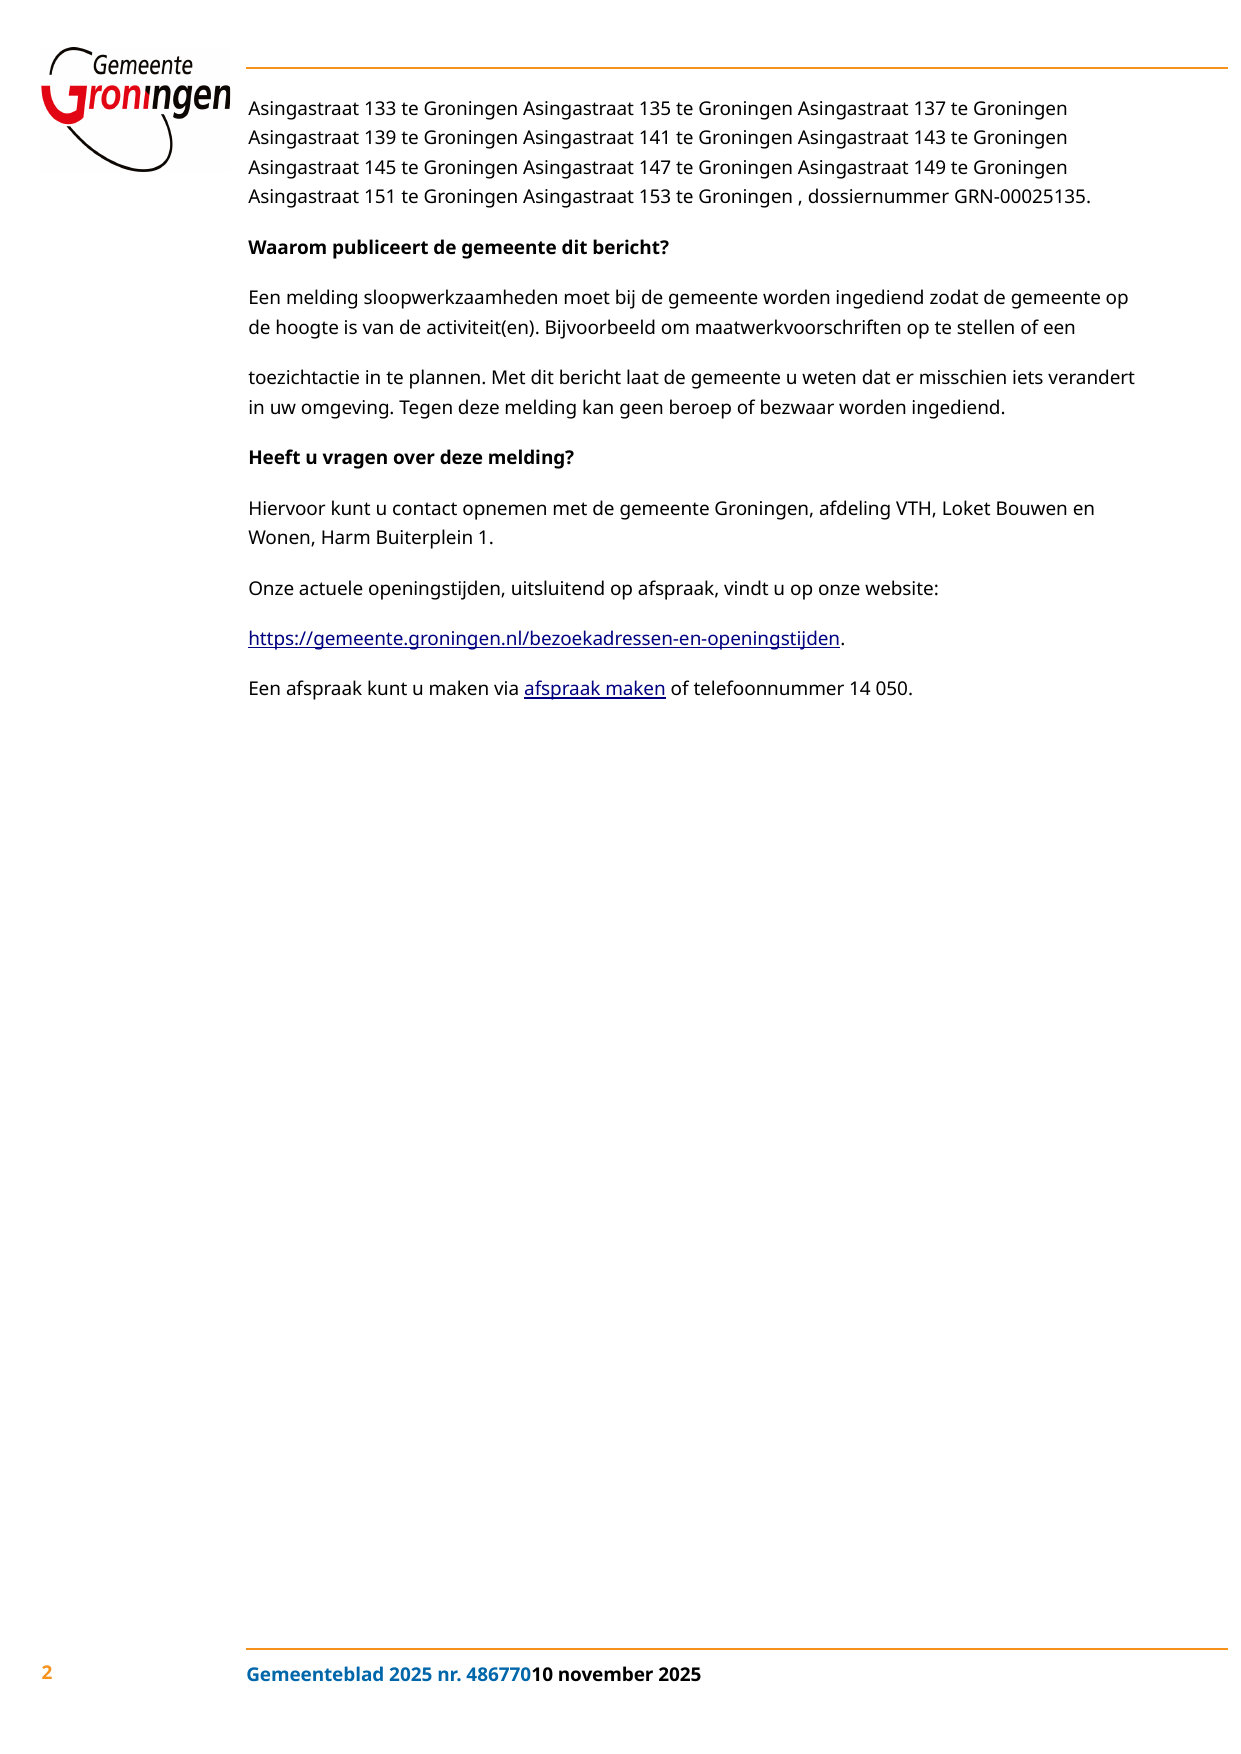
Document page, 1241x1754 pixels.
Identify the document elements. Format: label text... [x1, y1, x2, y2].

text Waarom publiceert de gemeente dit bericht? [248, 234, 1152, 260]
picture [41, 47, 231, 172]
text https://gemeente.groningen.nl/bezoekadressen-en-openingstijden. [248, 625, 1152, 651]
text Een melding sloopwerkzaamheden moet bij de gemeente worden ingediend zodat de gemeente op de hoogte is van de activiteit(en). Bijvoorbeeld om maatwerkvoorschriften op te stellen of een [248, 284, 1152, 340]
text Onze actuele openingstijden, uitsluitend op afspraak, vindt u op onze website: [248, 575, 1152, 601]
text Een afspraak kunt u maken via afspraak maken of telefoonnummer 14 050. [248, 676, 1152, 701]
text Heeft u vragen over deze melding? [248, 444, 1152, 470]
text toezichtactie in te plannen. Met dit bericht laat de gemeente u weten dat er misschien iets verandert in uw omgeving. Tegen deze melding kan geen beroep of bezwaar worden ingediend. [248, 364, 1152, 420]
text Asingastraat 133 te Groningen Asingastraat 135 te Groningen Asingastraat 137 te Groningen Asingastraat 139 te Groningen Asingastraat 141 te Groningen Asingastraat 143 te Groningen Asingastraat 145 te Groningen Asingastraat 147 te Groningen Asingastraat 149 te Groningen Asingastraat 151 te Groningen Asingastraat 153 te Groningen , dossiernummer GRN-00025135. [248, 95, 1152, 209]
text Hiervoor kunt u contact opnemen met de gemeente Groningen, afdeling VTH, Loket Bouwen en Wonen, Harm Buiterplein 1. [248, 495, 1152, 550]
